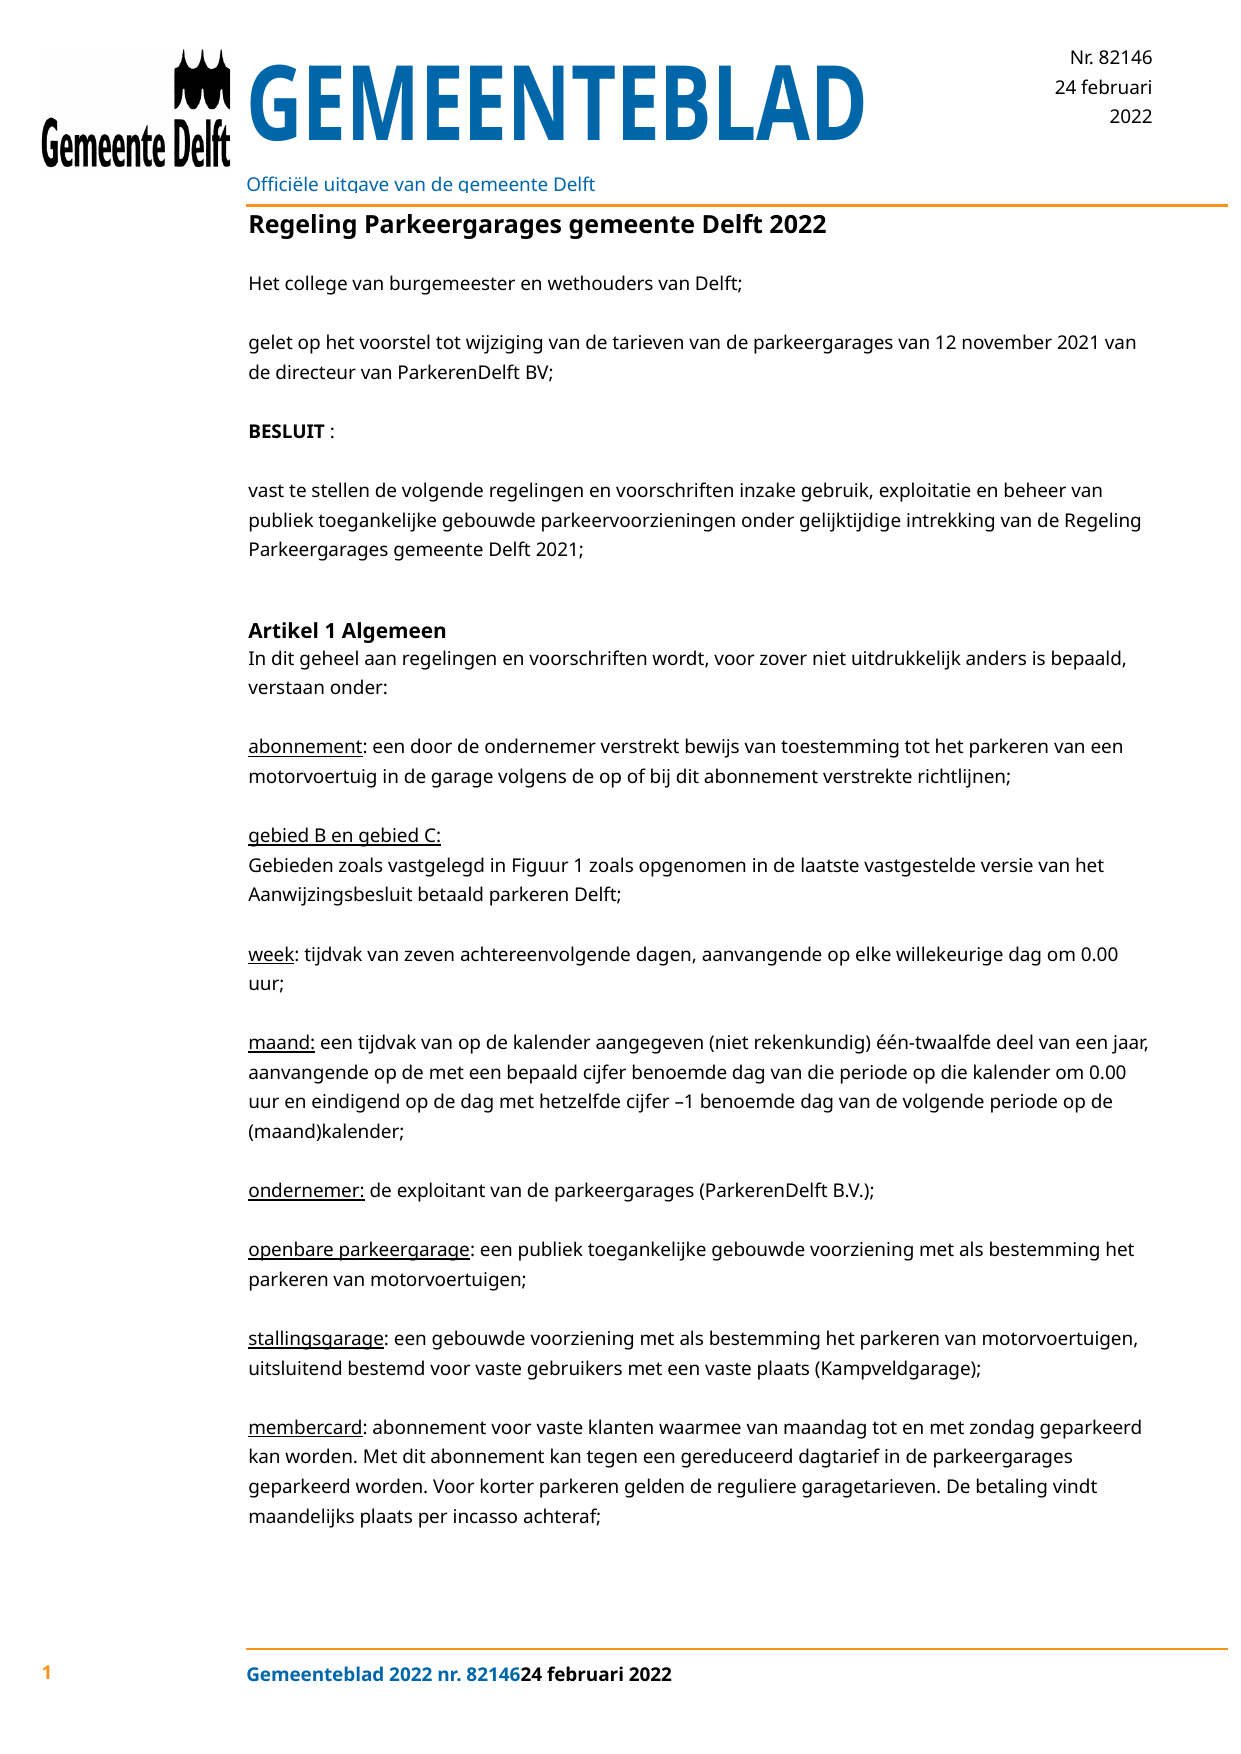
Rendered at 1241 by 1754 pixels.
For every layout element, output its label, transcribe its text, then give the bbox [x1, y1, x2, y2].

text gebied B en gebied C: [248, 822, 1152, 848]
text openbare parkeergarage: een publiek toegankelijke gebouwde voorziening met als bestemming het parkeren van motorvoertuigen; [248, 1237, 1152, 1292]
text Het college van burgemeester en wethouders van Delft; [248, 270, 1152, 296]
picture [41, 47, 231, 172]
text stallingsgarage: een gebouwde voorziening met als bestemming het parkeren van motorvoertuigen, uitsluitend bestemd voor vaste gebruikers met een vaste plaats (Kampveldgarage); [248, 1325, 1152, 1381]
text ondernemer: de exploitant van de parkeergarages (ParkerenDelft B.V.); [248, 1177, 1152, 1203]
text gelet op het voorstel tot wijziging van de tarieven van de parkeergarages van 12 november 2021 van de directeur van ParkerenDelft BV; [248, 329, 1152, 385]
text BESLUIT : [248, 418, 1152, 444]
text vast te stellen de volgende regelingen en voorschriften inzake gebruik, exploitatie en beheer van publiek toegankelijke gebouwde parkeervoorzieningen onder gelijktijdige intrekking van de Regeling Parkeergarages gemeente Delft 2021; [248, 477, 1152, 562]
text maand: een tijdvak van op de kalender aangegeven (niet rekenkundig) één-twaalfde deel van een jaar, aanvangende op de met een bepaald cijfer benoemde dag van die periode op die kalender om 0.00 uur en eindigend op de dag met hetzelfde cijfer –1 benoemde dag van de volgende periode op de (maand)kalender; [248, 1029, 1152, 1144]
text membercard: abonnement voor vaste klanten waarmee van maandag tot en met zondag geparkeerd kan worden. Met dit abonnement kan tegen een gereduceerd dagtarief in de parkeergarages geparkeerd worden. Voor korter parkeren gelden de reguliere garagetarieven. De betaling vindt maandelijks plaats per incasso achteraf; [248, 1414, 1152, 1529]
text week: tijdvak van zeven achtereenvolgende dagen, aanvangende op elke willekeurige dag om 0.00 uur; [248, 941, 1152, 996]
text Regeling Parkeergarages gemeente Delft 2022 [248, 207, 1152, 241]
text abonnement: een door de ondernemer verstrekt bewijs van toestemming tot het parkeren van een motorvoertuig in de garage volgens de op of bij dit abonnement verstrekte richtlijnen; [248, 734, 1152, 789]
text Artikel 1 Algemeen [248, 617, 1152, 645]
text Gebieden zoals vastgelegd in Figuur 1 zoals opgenomen in de laatste vastgestelde versie van het Aanwijzingsbesluit betaald parkeren Delft; [248, 852, 1152, 907]
text In dit geheel aan regelingen en voorschriften wordt, voor zover niet uitdrukkelijk anders is bepaald, verstaan onder: [248, 645, 1152, 700]
